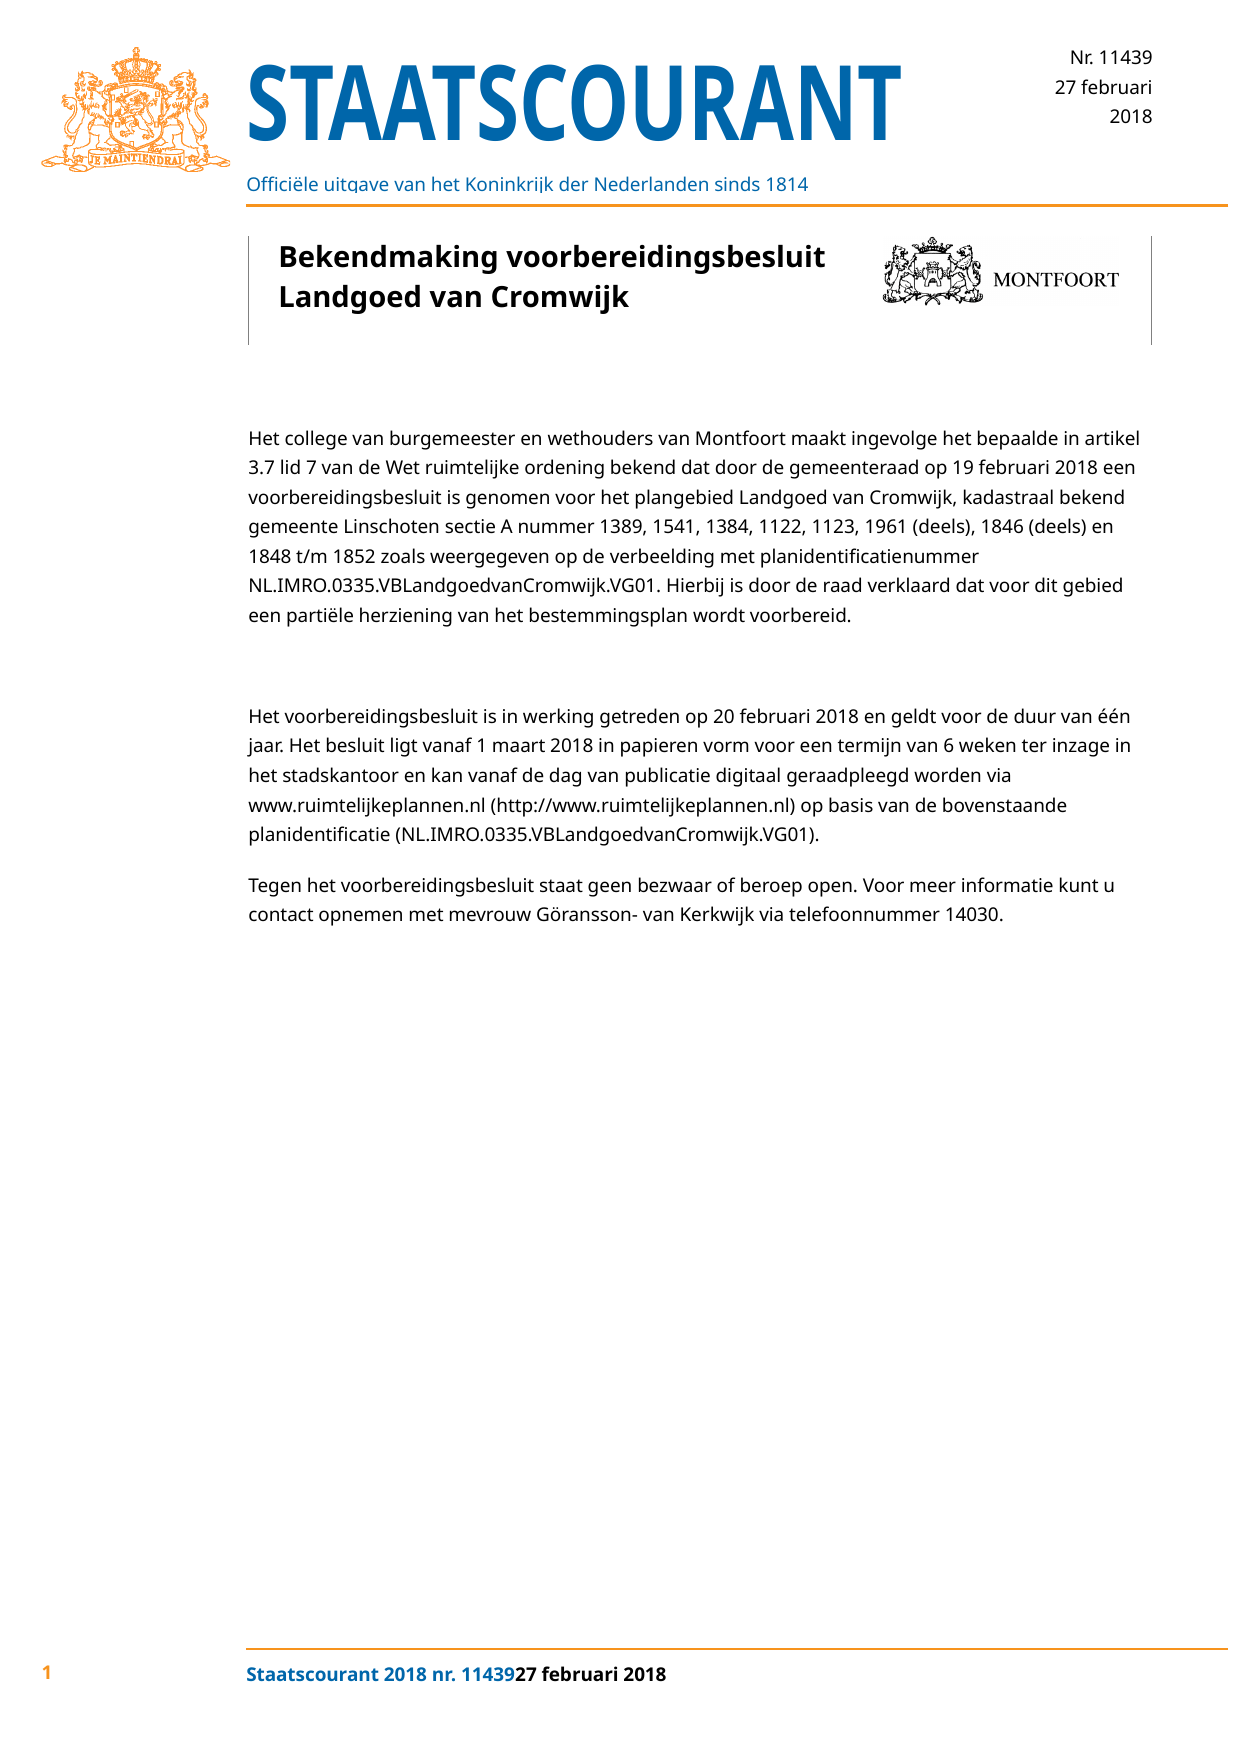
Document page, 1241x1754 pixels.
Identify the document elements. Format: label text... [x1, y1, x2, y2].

text Het college van burgemeester en wethouders van Montfoort maakt ingevolge het bepaalde in artikel 3.7 lid 7 van de Wet ruimtelijke ordening bekend dat door de gemeenteraad op 19 februari 2018 een voorbereidingsbesluit is genomen voor het plangebied Landgoed van Cromwijk, kadastraal bekend gemeente Linschoten sectie A nummer 1389, 1541, 1384, 1122, 1123, 1961 (deels), 1846 (deels) en 1848 t/m 1852 zoals weergegeven op de verbeelding met planidentificatienummer NL.IMRO.0335.VBLandgoedvanCromwijk.VG01. Hierbij is door de raad verklaard dat voor dit gebied een partiële herziening van het bestemmingsplan wordt voorbereid. [248, 425, 1152, 628]
picture [41, 47, 231, 172]
text Het voorbereidingsbesluit is in werking getreden op 20 februari 2018 en geldt voor de duur van één jaar. Het besluit ligt vanaf 1 maart 2018 in papieren vorm voor een termijn van 6 weken ter inzage in het stadskantoor en kan vanaf de dag van publicatie digitaal geraadpleegd worden via www.ruimtelijkeplannen.nl (http://www.ruimtelijkeplannen.nl) op basis van de bovenstaande planidentificatie (NL.IMRO.0335.VBLandgoedvanCromwijk.VG01). [248, 703, 1152, 847]
picture [882, 236, 1119, 306]
table_header [850, 236, 1151, 345]
text Tegen het voorbereidingsbesluit staat geen bezwaar of beroep open. Voor meer informatie kunt u contact opnemen met mevrouw Göransson- van Kerkwijk via telefoonnummer 14030. [248, 872, 1152, 927]
table_header Bekendmaking voorbereidingsbesluit Landgoed van Cromwijk [249, 236, 850, 345]
